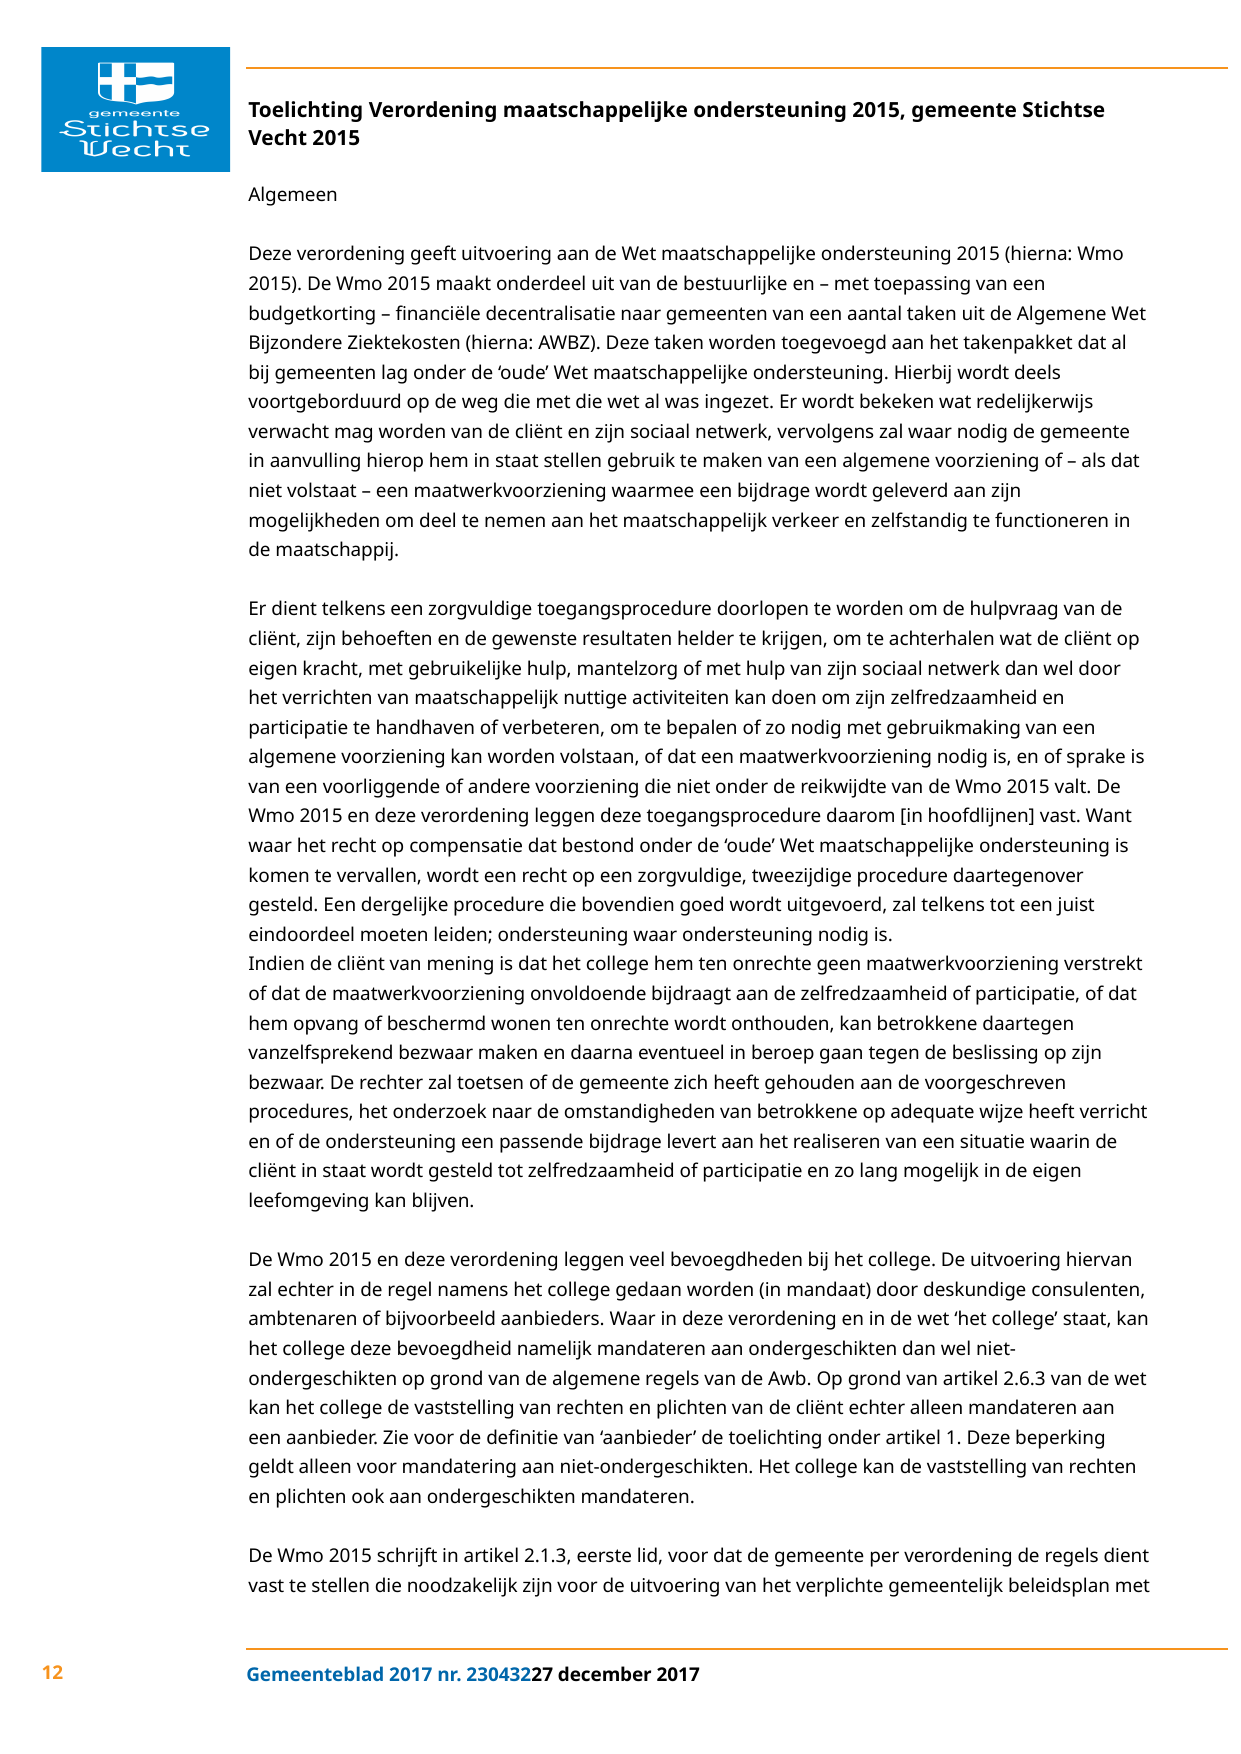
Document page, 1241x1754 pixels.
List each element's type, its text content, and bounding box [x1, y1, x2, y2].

text Toelichting Verordening maatschappelijke ondersteuning 2015, gemeente Stichtse Vecht 2015 [248, 95, 1152, 152]
text Algemeen [248, 181, 1152, 207]
text De Wmo 2015 en deze verordening leggen veel bevoegdheden bij het college. De uitvoering hiervan zal echter in de regel namens het college gedaan worden (in mandaat) door deskundige consulenten, ambtenaren of bijvoorbeeld aanbieders. Waar in deze verordening en in de wet ‘het college’ staat, kan het college deze bevoegdheid namelijk mandateren aan ondergeschikten dan wel niet-ondergeschikten op grond van de algemene regels van de Awb. Op grond van artikel 2.6.3 van de wet kan het college de vaststelling van rechten en plichten van de cliënt echter alleen mandateren aan een aanbieder. Zie voor de definitie van ‘aanbieder’ de toelichting onder artikel 1. Deze beperking geldt alleen voor mandatering aan niet-ondergeschikten. Het college kan de vaststelling van rechten en plichten ook aan ondergeschikten mandateren. [248, 1246, 1152, 1509]
picture [137, 63, 174, 103]
text Indien de cliënt van mening is dat het college hem ten onrechte geen maatwerkvoorziening verstrekt of dat de maatwerkvoorziening onvoldoende bijdraagt aan de zelfredzaamheid of participatie, of dat hem opvang of beschermd wonen ten onrechte wordt onthouden, kan betrokkene daartegen vanzelfsprekend bezwaar maken en daarna eventueel in beroep gaan tegen de beslissing op zijn bezwaar. De rechter zal toetsen of de gemeente zich heeft gehouden aan de voorgeschreven procedures, het onderzoek naar de omstandigheden van betrokkene op adequate wijze heeft verricht en of de ondersteuning een passende bijdrage levert aan het realiseren van een situatie waarin de cliënt in staat wordt gesteld tot zelfredzaamheid of participatie en zo lang mogelijk in de eigen leefomgeving kan blijven. [248, 951, 1152, 1213]
picture [99, 63, 135, 101]
text Er dient telkens een zorgvuldige toegangsprocedure doorlopen te worden om de hulpvraag van de cliënt, zijn behoeften en de gewenste resultaten helder te krijgen, om te achterhalen wat de cliënt op eigen kracht, met gebruikelijke hulp, mantelzorg of met hulp van zijn sociaal netwerk dan wel door het verrichten van maatschappelijk nuttige activiteiten kan doen om zijn zelfredzaamheid en participatie te handhaven of verbeteren, om te bepalen of zo nodig met gebruikmaking van een algemene voorziening kan worden volstaan, of dat een maatwerkvoorziening nodig is, en of sprake is van een voorliggende of andere voorziening die niet onder de reikwijdte van de Wmo 2015 valt. De Wmo 2015 en deze verordening leggen deze toegangsprocedure daarom [in hoofdlijnen] vast. Want waar het recht op compensatie dat bestond onder de ‘oude’ Wet maatschappelijke ondersteuning is komen te vervallen, wordt een recht op een zorgvuldige, tweezijdige procedure daartegenover gesteld. Een dergelijke procedure die bovendien goed wordt uitgevoerd, zal telkens tot een juist eindoordeel moeten leiden; ondersteuning waar ondersteuning nodig is. [248, 596, 1152, 947]
text Deze verordening geeft uitvoering aan de Wet maatschappelijke ondersteuning 2015 (hierna: Wmo 2015). De Wmo 2015 maakt onderdeel uit van de bestuurlijke en – met toepassing van een budgetkorting – financiële decentralisatie naar gemeenten van een aantal taken uit de Algemene Wet Bijzondere Ziektekosten (hierna: AWBZ). Deze taken worden toegevoegd aan het takenpakket dat al bij gemeenten lag onder de ‘oude’ Wet maatschappelijke ondersteuning. Hierbij wordt deels voortgeborduurd op de weg die met die wet al was ingezet. Er wordt bekeken wat redelijkerwijs verwacht mag worden van de cliënt en zijn sociaal netwerk, vervolgens zal waar nodig de gemeente in aanvulling hierop hem in staat stellen gebruik te maken van een algemene voorziening of – als dat niet volstaat – een maatwerkvoorziening waarmee een bijdrage wordt geleverd aan zijn mogelijkheden om deel te nemen aan het maatschappelijk verkeer en zelfstandig te functioneren in de maatschappij. [248, 241, 1152, 562]
text De Wmo 2015 schrijft in artikel 2.1.3, eerste lid, voor dat de gemeente per verordening de regels dient vast te stellen die noodzakelijk zijn voor de uitvoering van het verplichte gemeentelijk beleidsplan met [248, 1542, 1152, 1597]
